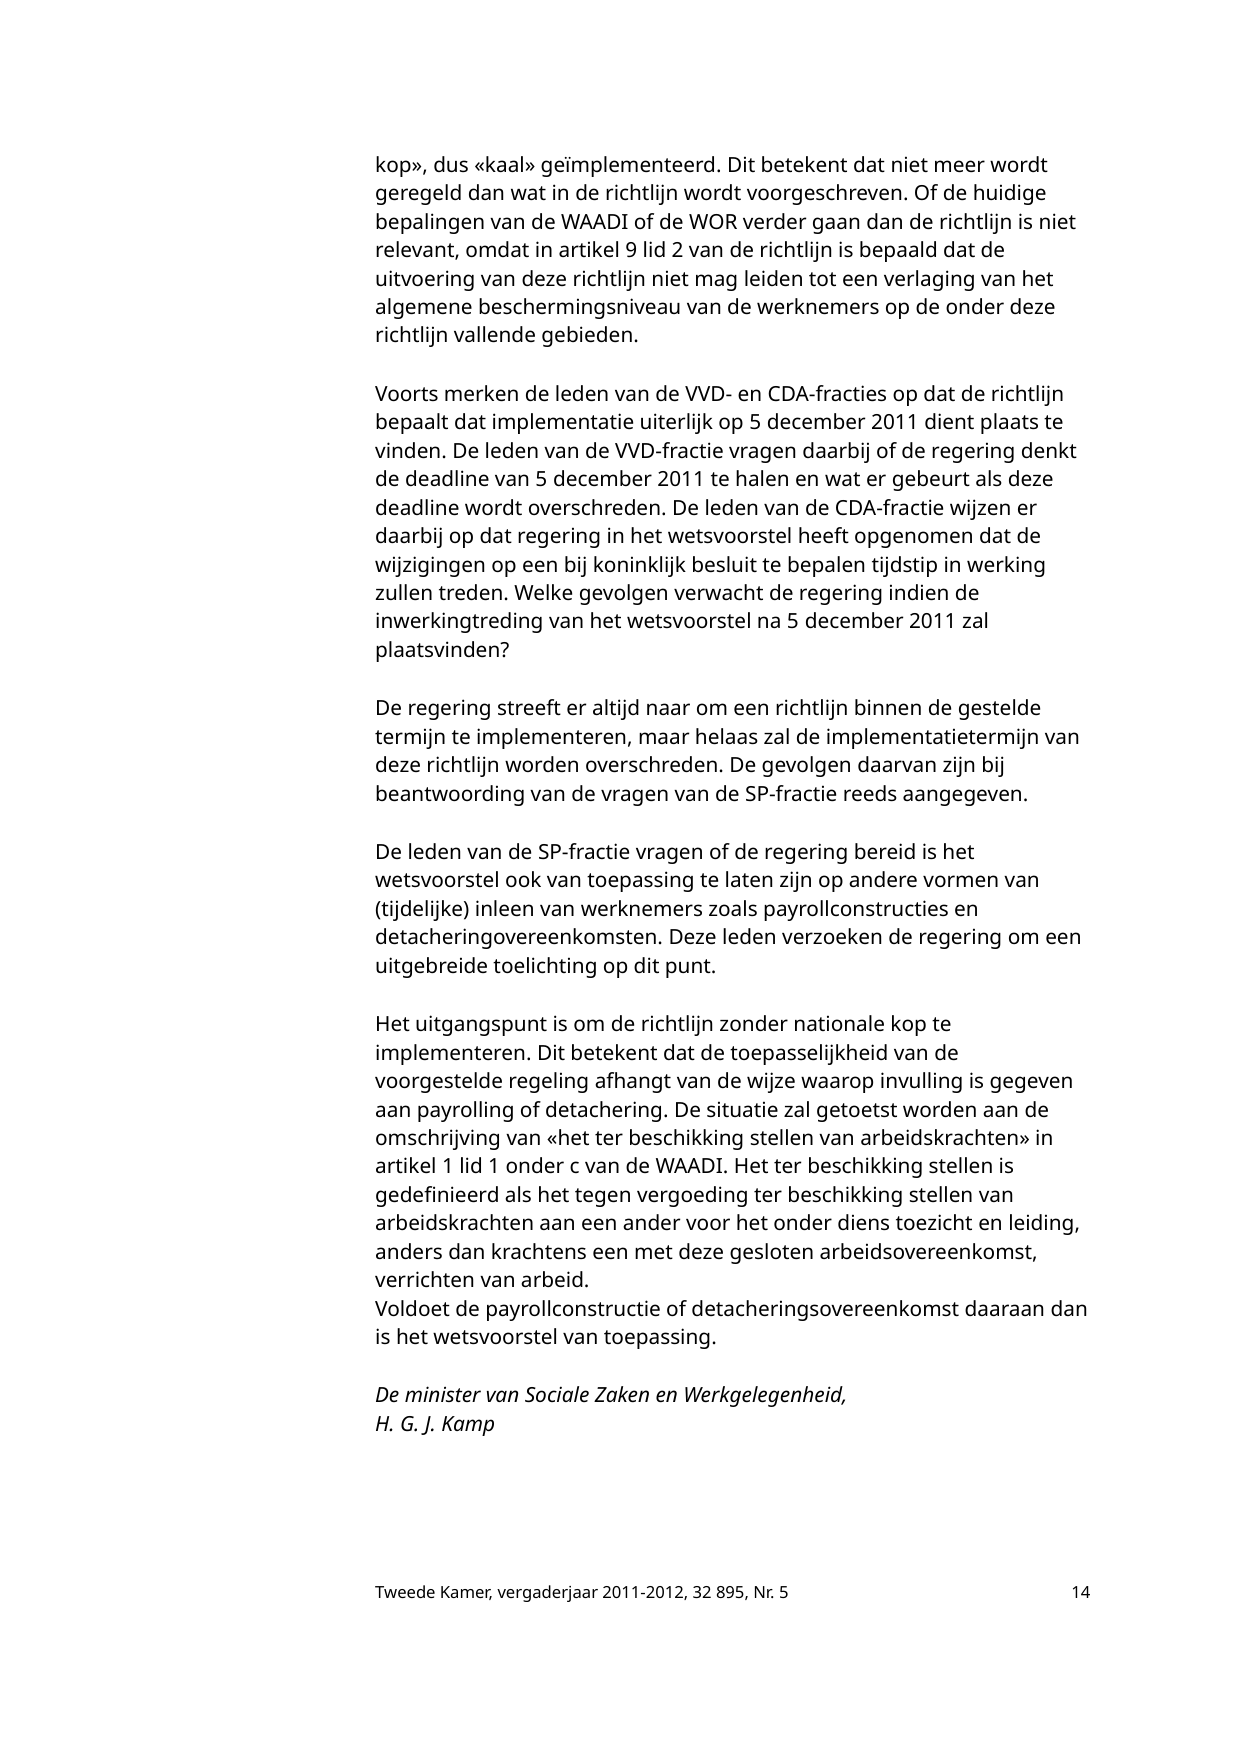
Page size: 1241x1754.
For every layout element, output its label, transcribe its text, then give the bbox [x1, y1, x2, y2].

text De leden van de SP-fractie vragen of de regering bereid is het wetsvoorstel ook van toepassing te laten zijn op andere vormen van (tijdelijke) inleen van werknemers zoals payrollconstructies en detacheringovereenkomsten. Deze leden verzoeken de regering om een uitgebreide toelichting op dit punt. [375, 837, 1090, 979]
text Voorts merken de leden van de VVD- en CDA-fracties op dat de richtlijn bepaalt dat implementatie uiterlijk op 5 december 2011 dient plaats te vinden. De leden van de VVD-fractie vragen daarbij of de regering denkt de deadline van 5 december 2011 te halen en wat er gebeurt als deze deadline wordt overschreden. De leden van de CDA-fractie wijzen er daarbij op dat regering in het wetsvoorstel heeft opgenomen dat de wijzigingen op een bij koninklijk besluit te bepalen tijdstip in werking zullen treden. Welke gevolgen verwacht de regering indien de inwerkingtreding van het wetsvoorstel na 5 december 2011 zal plaatsvinden? [375, 379, 1090, 663]
text kop», dus «kaal» geïmplementeerd. Dit betekent dat niet meer wordt geregeld dan wat in de richtlijn wordt voorgeschreven. Of de huidige bepalingen van de WAADI of de WOR verder gaan dan de richtlijn is niet relevant, omdat in artikel 9 lid 2 van de richtlijn is bepaald dat de uitvoering van deze richtlijn niet mag leiden tot een verlaging van het algemene beschermingsniveau van de werknemers op de onder deze richtlijn vallende gebieden. [375, 150, 1090, 349]
text De minister van Sociale Zaken en Werkgelegenheid, [375, 1381, 1090, 1409]
text Voldoet de payrollconstructie of detacheringsovereenkomst daaraan dan is het wetsvoorstel van toepassing. [375, 1294, 1090, 1351]
text H. G. J. Kamp [375, 1409, 1090, 1437]
text De regering streeft er altijd naar om een richtlijn binnen de gestelde termijn te implementeren, maar helaas zal de implementatietermijn van deze richtlijn worden overschreden. De gevolgen daarvan zijn bij beantwoording van de vragen van de SP-fractie reeds aangegeven. [375, 693, 1090, 807]
text Het uitgangspunt is om de richtlijn zonder nationale kop te implementeren. Dit betekent dat de toepasselijkheid van de voorgestelde regeling afhangt van de wijze waarop invulling is gegeven aan payrolling of detachering. De situatie zal getoetst worden aan de omschrijving van «het ter beschikking stellen van arbeidskrachten» in artikel 1 lid 1 onder c van de WAADI. Het ter beschikking stellen is gedefinieerd als het tegen vergoeding ter beschikking stellen van arbeidskrachten aan een ander voor het onder diens toezicht en leiding, anders dan krachtens een met deze gesloten arbeidsovereenkomst, verrichten van arbeid. [375, 1009, 1090, 1294]
